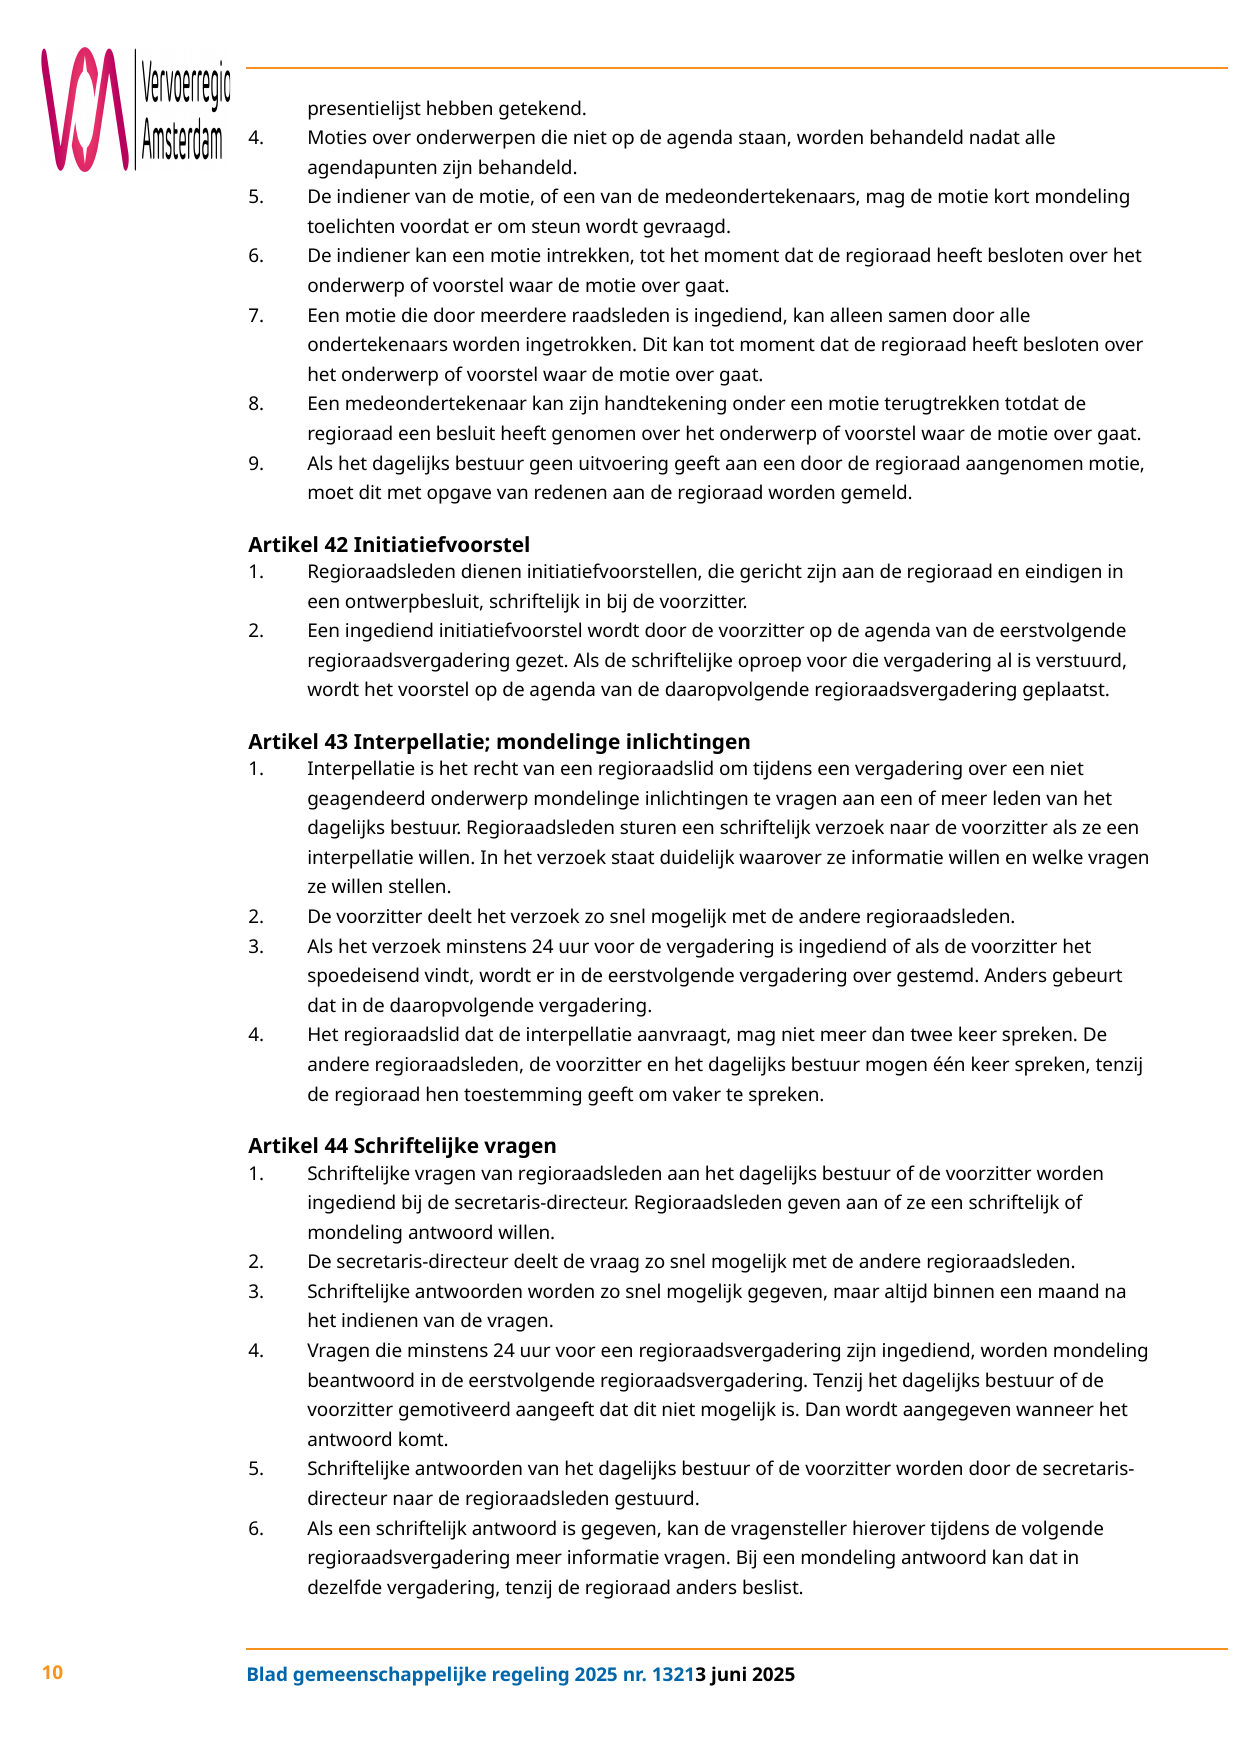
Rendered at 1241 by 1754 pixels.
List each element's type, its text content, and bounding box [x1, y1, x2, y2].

list De indiener kan een motie intrekken, tot het moment dat de regioraad heeft besloten over het onderwerp of voorstel waar de motie over gaat. [248, 243, 1152, 298]
list Schriftelijke antwoorden worden zo snel mogelijk gegeven, maar altijd binnen een maand na het indienen van de vragen. [248, 1278, 1152, 1333]
list De indiener van de motie, of een van de medeondertekenaars, mag de motie kort mondeling toelichten voordat er om steun wordt gevraagd. [248, 183, 1152, 239]
list presentielijst hebben getekend. [248, 95, 1152, 121]
list Als het dagelijks bestuur geen uitvoering geeft aan een door de regioraad aangenomen motie, moet dit met opgave van redenen aan de regioraad worden gemeld. [248, 450, 1152, 505]
list De secretaris-directeur deelt de vraag zo snel mogelijk met de andere regioraadsleden. [248, 1248, 1152, 1274]
list Als een schriftelijk antwoord is gegeven, kan de vragensteller hierover tijdens de volgende regioraadsvergadering meer informatie vragen. Bij een mondeling antwoord kan dat in dezelfde vergadering, tenzij de regioraad anders beslist. [248, 1515, 1152, 1599]
list Regioraadsleden dienen initiatiefvoorstellen, die gericht zijn aan de regioraad en eindigen in een ontwerpbesluit, schriftelijk in bij de voorzitter. [248, 558, 1152, 613]
list Een medeondertekenaar kan zijn handtekening onder een motie terugtrekken totdat de regioraad een besluit heeft genomen over het onderwerp of voorstel waar de motie over gaat. [248, 391, 1152, 446]
list Een motie die door meerdere raadsleden is ingediend, kan alleen samen door alle ondertekenaars worden ingetrokken. Dit kan tot moment dat de regioraad heeft besloten over het onderwerp of voorstel waar de motie over gaat. [248, 302, 1152, 387]
list Interpellatie is het recht van een regioraadslid om tijdens een vergadering over een niet geagendeerd onderwerp mondelinge inlichtingen te vragen aan een of meer leden van het dagelijks bestuur. Regioraadsleden sturen een schriftelijk verzoek naar de voorzitter als ze een interpellatie willen. In het verzoek staat duidelijk waarover ze informatie willen en welke vragen ze willen stellen. [248, 755, 1152, 899]
text Artikel 44 Schriftelijke vragen [248, 1131, 1152, 1160]
list Moties over onderwerpen die niet op de agenda staan, worden behandeld nadat alle agendapunten zijn behandeld. [248, 124, 1152, 180]
list Schriftelijke antwoorden van het dagelijks bestuur of de voorzitter worden door de secretaris-directeur naar de regioraadsleden gestuurd. [248, 1456, 1152, 1511]
list Het regioraadslid dat de interpellatie aanvraagt, mag niet meer dan twee keer spreken. De andere regioraadsleden, de voorzitter en het dagelijks bestuur mogen één keer spreken, tenzij de regioraad hen toestemming geeft om vaker te spreken. [248, 1022, 1152, 1107]
list Als het verzoek minstens 24 uur voor de vergadering is ingediend of als de voorzitter het spoedeisend vindt, wordt er in de eerstvolgende vergadering over gestemd. Anders gebeurt dat in de daaropvolgende vergadering. [248, 933, 1152, 1018]
picture [41, 47, 231, 172]
list Vragen die minstens 24 uur voor een regioraadsvergadering zijn ingediend, worden mondeling beantwoord in de eerstvolgende regioraadsvergadering. Tenzij het dagelijks bestuur of de voorzitter gemotiveerd aangeeft dat dit niet mogelijk is. Dan wordt aangegeven wanneer het antwoord komt. [248, 1337, 1152, 1452]
list Een ingediend initiatiefvoorstel wordt door de voorzitter op de agenda van de eerstvolgende regioraadsvergadering gezet. Als de schriftelijke oproep voor die vergadering al is verstuurd, wordt het voorstel op de agenda van de daaropvolgende regioraadsvergadering geplaatst. [248, 617, 1152, 702]
text Artikel 42 Initiatiefvoorstel [248, 530, 1152, 558]
list Schriftelijke vragen van regioraadsleden aan het dagelijks bestuur of de voorzitter worden ingediend bij de secretaris-directeur. Regioraadsleden geven aan of ze een schriftelijk of mondeling antwoord willen. [248, 1160, 1152, 1244]
text Artikel 43 Interpellatie; mondelinge inlichtingen [248, 727, 1152, 755]
list De voorzitter deelt het verzoek zo snel mogelijk met de andere regioraadsleden. [248, 903, 1152, 929]
